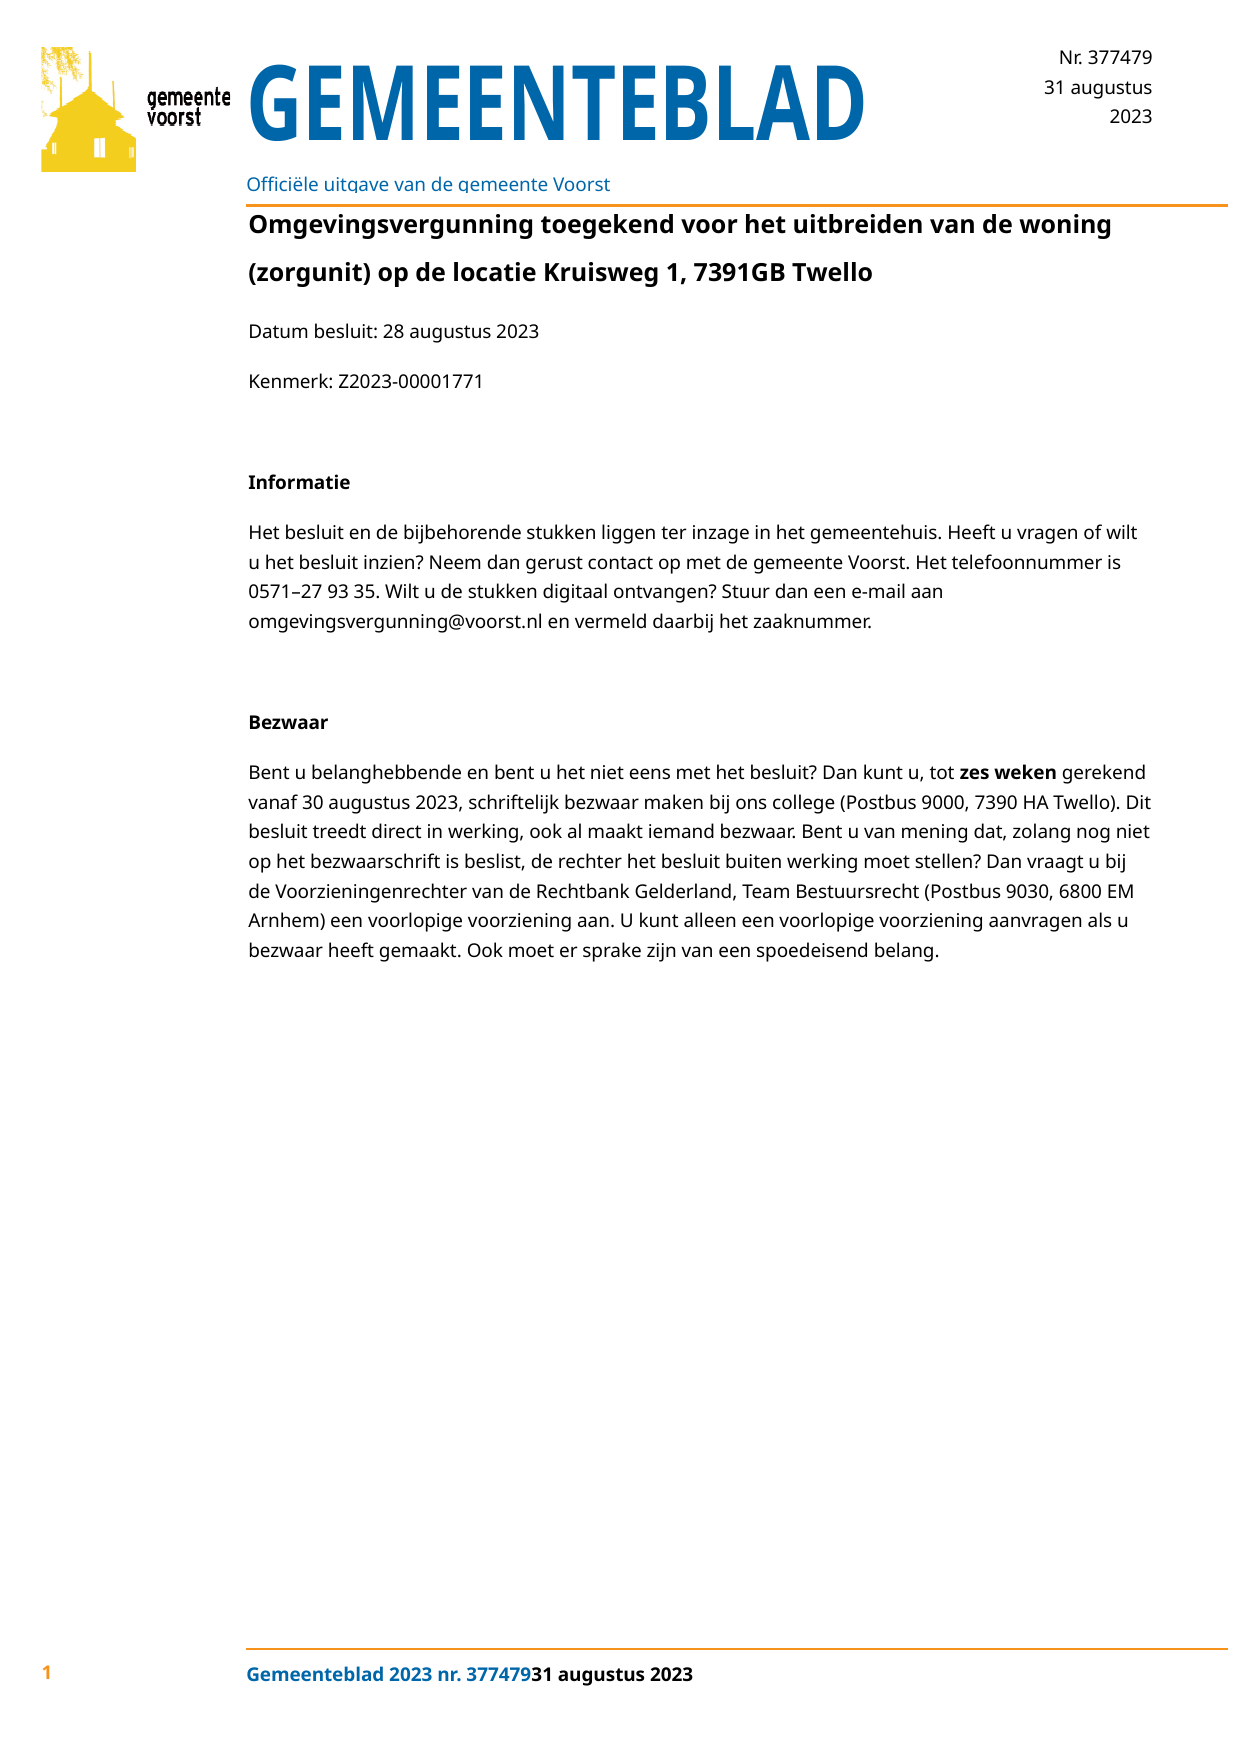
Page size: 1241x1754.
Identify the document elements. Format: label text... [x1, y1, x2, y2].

text Informatie [248, 469, 1152, 495]
text Het besluit en de bijbehorende stukken liggen ter inzage in het gemeentehuis. Heeft u vragen of wilt u het besluit inzien? Neem dan gerust contact op met de gemeente Voorst. Het telefoonnummer is 0571–27 93 35. Wilt u de stukken digitaal ontvangen? Stuur dan een e-mail aan omgevingsvergunning@voorst.nl en vermeld daarbij het zaaknummer. [248, 519, 1152, 634]
text Datum besluit: 28 augustus 2023 [248, 318, 1152, 344]
text Kenmerk: Z2023-00001771 [248, 368, 1152, 394]
text Omgevingsvergunning toegekend voor het uitbreiden van de woning (zorgunit) op de locatie Kruisweg 1, 7391GB Twello [248, 207, 1152, 288]
picture [41, 47, 231, 172]
text Bezwaar [248, 709, 1152, 735]
text Bent u belanghebbende en bent u het niet eens met het besluit? Dan kunt u, tot zes weken gerekend vanaf 30 augustus 2023, schriftelijk bezwaar maken bij ons college (Postbus 9000, 7390 HA Twello). Dit besluit treedt direct in werking, ook al maakt iemand bezwaar. Bent u van mening dat, zolang nog niet op het bezwaarschrift is beslist, de rechter het besluit buiten werking moet stellen? Dan vraagt u bij de Voorzieningenrechter van de Rechtbank Gelderland, Team Bestuursrecht (Postbus 9030, 6800 EM Arnhem) een voorlopige voorziening aan. U kunt alleen een voorlopige voorziening aanvragen als u bezwaar heeft gemaakt. Ook moet er sprake zijn van een spoedeisend belang. [248, 759, 1152, 963]
